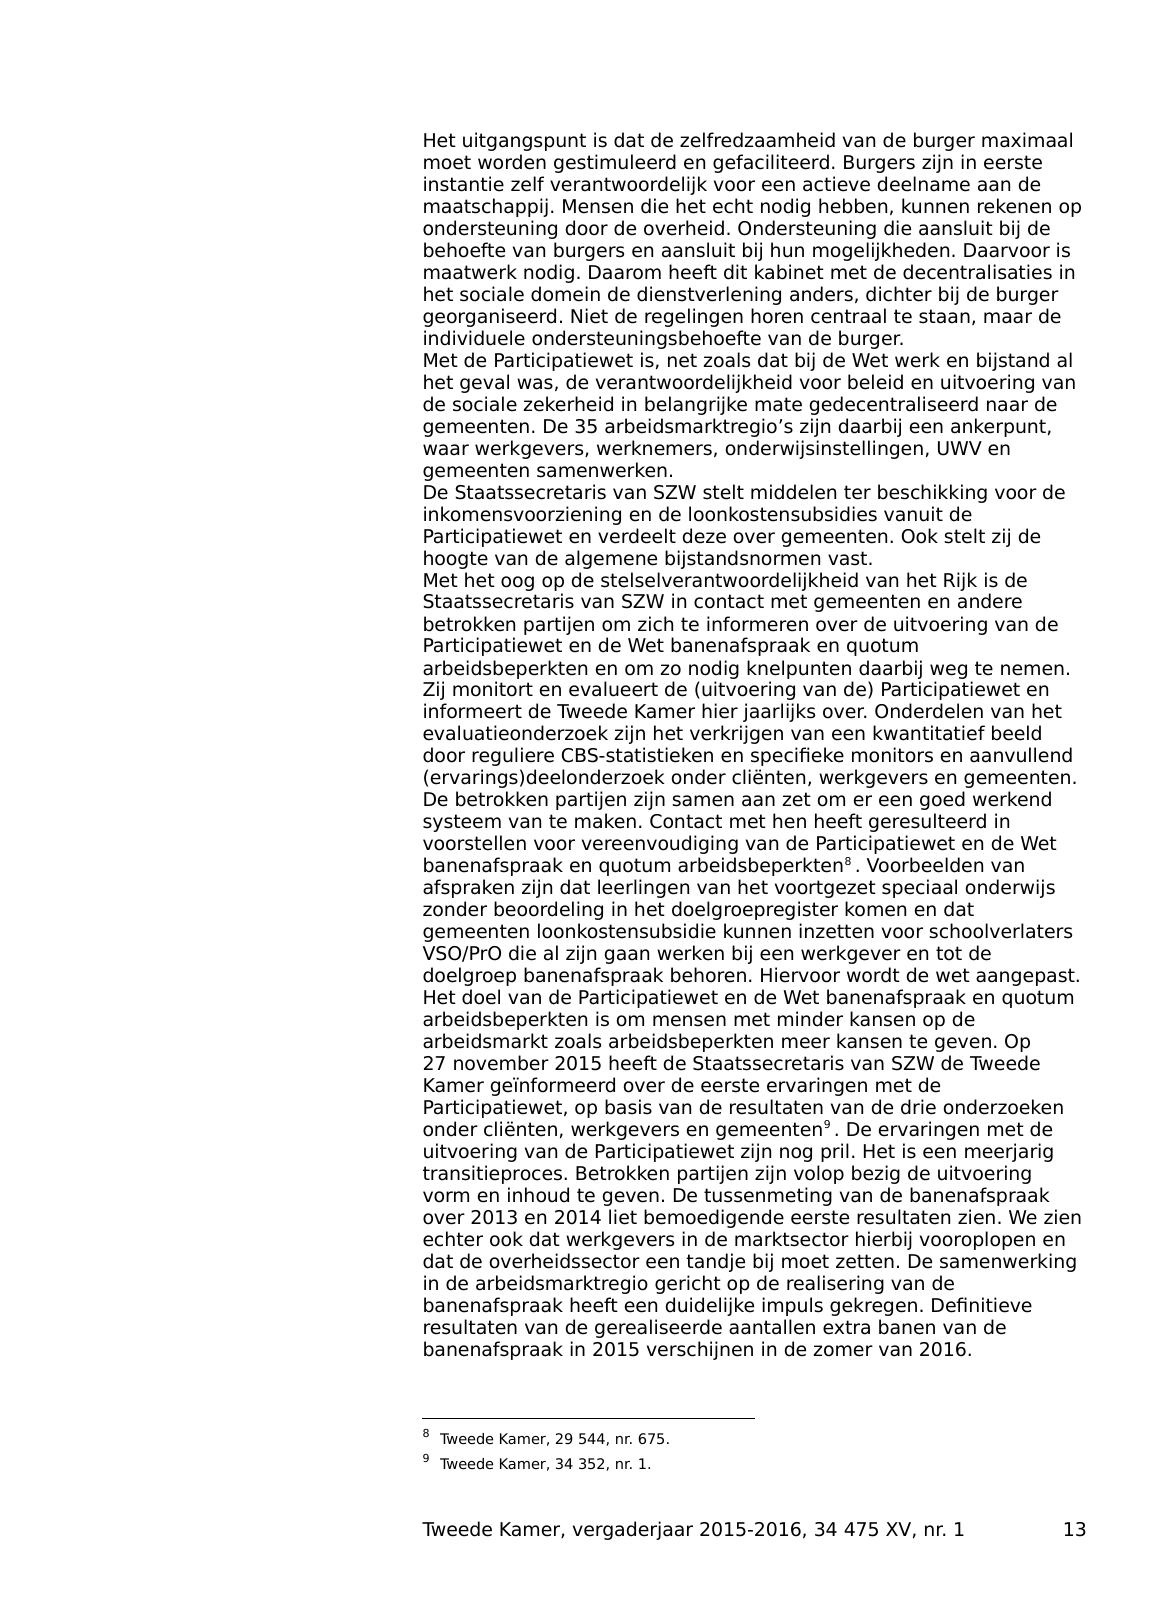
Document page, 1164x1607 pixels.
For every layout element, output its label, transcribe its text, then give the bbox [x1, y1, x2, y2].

text Het doel van de Participatiewet en de Wet banenafspraak en quotum arbeidsbeperkten is om mensen met minder kansen op de arbeidsmarkt zoals arbeidsbeperkten meer kansen te geven. Op 27 november 2015 heeft de Staatssecretaris van SZW de Tweede Kamer geïnformeerd over de eerste ervaringen met de Participatiewet, op basis van de resultaten van de drie onderzoeken onder cliënten, werkgevers en gemeenten. De ervaringen met de uitvoering van de Participatiewet zijn nog pril. Het is een meerjarig transitieproces. Betrokken partijen zijn volop bezig de uitvoering vorm en inhoud te geven. De tussenmeting van de banenafspraak over 2013 en 2014 liet bemoedigende eerste resultaten zien. We zien echter ook dat werkgevers in de marktsector hierbij vooroplopen en dat de overheidssector een tandje bij moet zetten. De samenwerking in de arbeidsmarktregio gericht op de realisering van de banenafspraak heeft een duidelijke impuls gekregen. Definitieve resultaten van de gerealiseerde aantallen extra banen van de banenafspraak in 2015 verschijnen in de zomer van 2016. [422, 987, 1087, 1361]
text Het uitgangspunt is dat de zelfredzaamheid van de burger maximaal moet worden gestimuleerd en gefaciliteerd. Burgers zijn in eerste instantie zelf verantwoordelijk voor een actieve deelname aan de maatschappij. Mensen die het echt nodig hebben, kunnen rekenen op ondersteuning door de overheid. Ondersteuning die aansluit bij de behoefte van burgers en aansluit bij hun mogelijkheden. Daarvoor is maatwerk nodig. Daarom heeft dit kabinet met de decentralisaties in het sociale domein de dienstverlening anders, dichter bij de burger georganiseerd. Niet de regelingen horen centraal te staan, maar de individuele ondersteuningsbehoefte van de burger. [422, 130, 1087, 350]
text De Staatssecretaris van SZW stelt middelen ter beschikking voor de inkomensvoorziening en de loonkostensubsidies vanuit de Participatiewet en verdeelt deze over gemeenten. Ook stelt zij de hoogte van de algemene bijstandsnormen vast. [422, 482, 1087, 569]
text Tweede Kamer, 34 352, nr. 1. [422, 1452, 1087, 1474]
text Tweede Kamer, 29 544, nr. 675. [422, 1427, 1087, 1449]
text Met de Participatiewet is, net zoals dat bij de Wet werk en bijstand al het geval was, de verantwoordelijkheid voor beleid en uitvoering van de sociale zekerheid in belangrijke mate gedecentraliseerd naar de gemeenten. De 35 arbeidsmarktregio’s zijn daarbij een ankerpunt, waar werkgevers, werknemers, onderwijsinstellingen, UWV en gemeenten samenwerken. [422, 350, 1087, 482]
text De betrokken partijen zijn samen aan zet om er een goed werkend systeem van te maken. Contact met hen heeft geresulteerd in voorstellen voor vereenvoudiging van de Participatiewet en de Wet banenafspraak en quotum arbeidsbeperkten. Voorbeelden van afspraken zijn dat leerlingen van het voortgezet speciaal onderwijs zonder beoordeling in het doelgroepregister komen en dat gemeenten loonkostensubsidie kunnen inzetten voor schoolverlaters VSO/PrO die al zijn gaan werken bij een werkgever en tot de doelgroep banenafspraak behoren. Hiervoor wordt de wet aangepast. [422, 789, 1087, 987]
text Met het oog op de stelselverantwoordelijkheid van het Rijk is de Staatssecretaris van SZW in contact met gemeenten en andere betrokken partijen om zich te informeren over de uitvoering van de Participatiewet en de Wet banenafspraak en quotum arbeidsbeperkten en om zo nodig knelpunten daarbij weg te nemen. Zij monitort en evalueert de (uitvoering van de) Participatiewet en informeert de Tweede Kamer hier jaarlijks over. Onderdelen van het evaluatieonderzoek zijn het verkrijgen van een kwantitatief beeld door reguliere CBS-statistieken en specifieke monitors en aanvullend (ervarings)deelonderzoek onder cliënten, werkgevers en gemeenten. [422, 569, 1087, 789]
